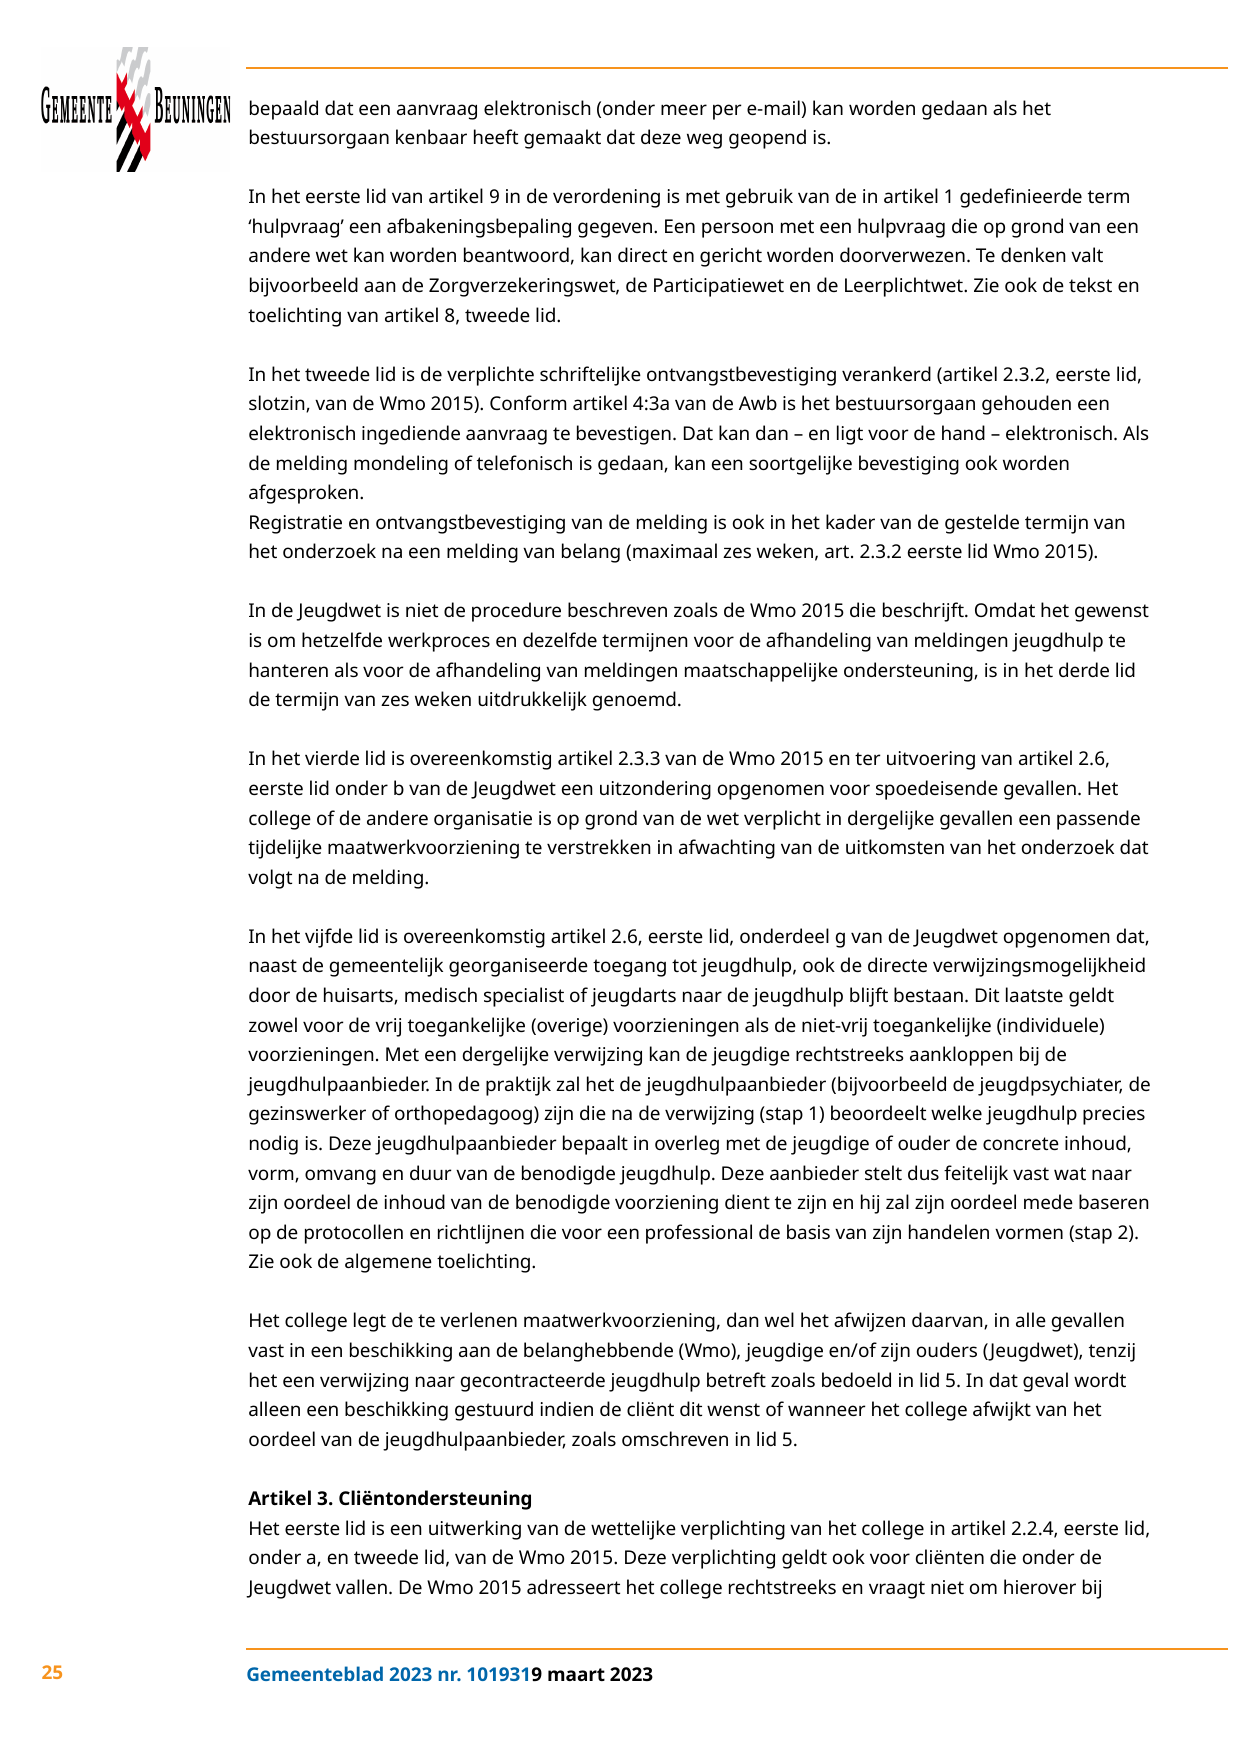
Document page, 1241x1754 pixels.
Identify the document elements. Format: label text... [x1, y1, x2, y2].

text In het eerste lid van artikel 9 in de verordening is met gebruik van de in artikel 1 gedefinieerde term ‘hulpvraag’ een afbakeningsbepaling gegeven. Een persoon met een hulpvraag die op grond van een andere wet kan worden beantwoord, kan direct en gericht worden doorverwezen. Te denken valt bijvoorbeeld aan de Zorgverzekeringswet, de Participatiewet en de Leerplichtwet. Zie ook de tekst en toelichting van artikel 8, tweede lid. [248, 183, 1152, 328]
text In de Jeugdwet is niet de procedure beschreven zoals de Wmo 2015 die beschrijft. Omdat het gewenst is om hetzelfde werkproces en dezelfde termijnen voor de afhandeling van meldingen jeugdhulp te hanteren als voor de afhandeling van meldingen maatschappelijke ondersteuning, is in het derde lid de termijn van zes weken uitdrukkelijk genoemd. [248, 598, 1152, 712]
text bepaald dat een aanvraag elektronisch (onder meer per e-mail) kan worden gedaan als het bestuursorgaan kenbaar heeft gemaakt dat deze weg geopend is. [248, 95, 1152, 150]
picture [41, 47, 231, 172]
text In het tweede lid is de verplichte schriftelijke ontvangstbevestiging verankerd (artikel 2.3.2, eerste lid, slotzin, van de Wmo 2015). Conform artikel 4:3a van de Awb is het bestuursorgaan gehouden een elektronisch ingediende aanvraag te bevestigen. Dat kan dan – en ligt voor de hand – elektronisch. Als de melding mondeling of telefonisch is gedaan, kan een soortgelijke bevestiging ook worden afgesproken. [248, 361, 1152, 505]
text Artikel 3. Cliëntondersteuning [248, 1485, 1152, 1511]
text In het vijfde lid is overeenkomstig artikel 2.6, eerste lid, onderdeel g van de Jeugdwet opgenomen dat, naast de gemeentelijk georganiseerde toegang tot jeugdhulp, ook de directe verwijzingsmogelijkheid door de huisarts, medisch specialist of jeugdarts naar de jeugdhulp blijft bestaan. Dit laatste geldt zowel voor de vrij toegankelijke (overige) voorzieningen als de niet-vrij toegankelijke (individuele) voorzieningen. Met een dergelijke verwijzing kan de jeugdige rechtstreeks aankloppen bij de jeugdhulpaanbieder. In de praktijk zal het de jeugdhulpaanbieder (bijvoorbeeld de jeugdpsychiater, de gezinswerker of orthopedagoog) zijn die na de verwijzing (stap 1) beoordeelt welke jeugdhulp precies nodig is. Deze jeugdhulpaanbieder bepaalt in overleg met de jeugdige of ouder de concrete inhoud, vorm, omvang en duur van de benodigde jeugdhulp. Deze aanbieder stelt dus feitelijk vast wat naar zijn oordeel de inhoud van de benodigde voorziening dient te zijn en hij zal zijn oordeel mede baseren op de protocollen en richtlijnen die voor een professional de basis van zijn handelen vormen (stap 2). Zie ook de algemene toelichting. [248, 923, 1152, 1274]
text In het vierde lid is overeenkomstig artikel 2.3.3 van de Wmo 2015 en ter uitvoering van artikel 2.6, eerste lid onder b van de Jeugdwet een uitzondering opgenomen voor spoedeisende gevallen. Het college of de andere organisatie is op grond van de wet verplicht in dergelijke gevallen een passende tijdelijke maatwerkvoorziening te verstrekken in afwachting van de uitkomsten van het onderzoek dat volgt na de melding. [248, 746, 1152, 890]
text Het college legt de te verlenen maatwerkvoorziening, dan wel het afwijzen daarvan, in alle gevallen vast in een beschikking aan de belanghebbende (Wmo), jeugdige en/of zijn ouders (Jeugdwet), tenzij het een verwijzing naar gecontracteerde jeugdhulp betreft zoals bedoeld in lid 5. In dat geval wordt alleen een beschikking gestuurd indien de cliënt dit wenst of wanneer het college afwijkt van het oordeel van de jeugdhulpaanbieder, zoals omschreven in lid 5. [248, 1308, 1152, 1452]
text Registratie en ontvangstbevestiging van de melding is ook in het kader van de gestelde termijn van het onderzoek na een melding van belang (maximaal zes weken, art. 2.3.2 eerste lid Wmo 2015). [248, 509, 1152, 564]
text Het eerste lid is een uitwerking van de wettelijke verplichting van het college in artikel 2.2.4, eerste lid, onder a, en tweede lid, van de Wmo 2015. Deze verplichting geldt ook voor cliënten die onder de Jeugdwet vallen. De Wmo 2015 adresseert het college rechtstreeks en vraagt niet om hierover bij [248, 1515, 1152, 1600]
